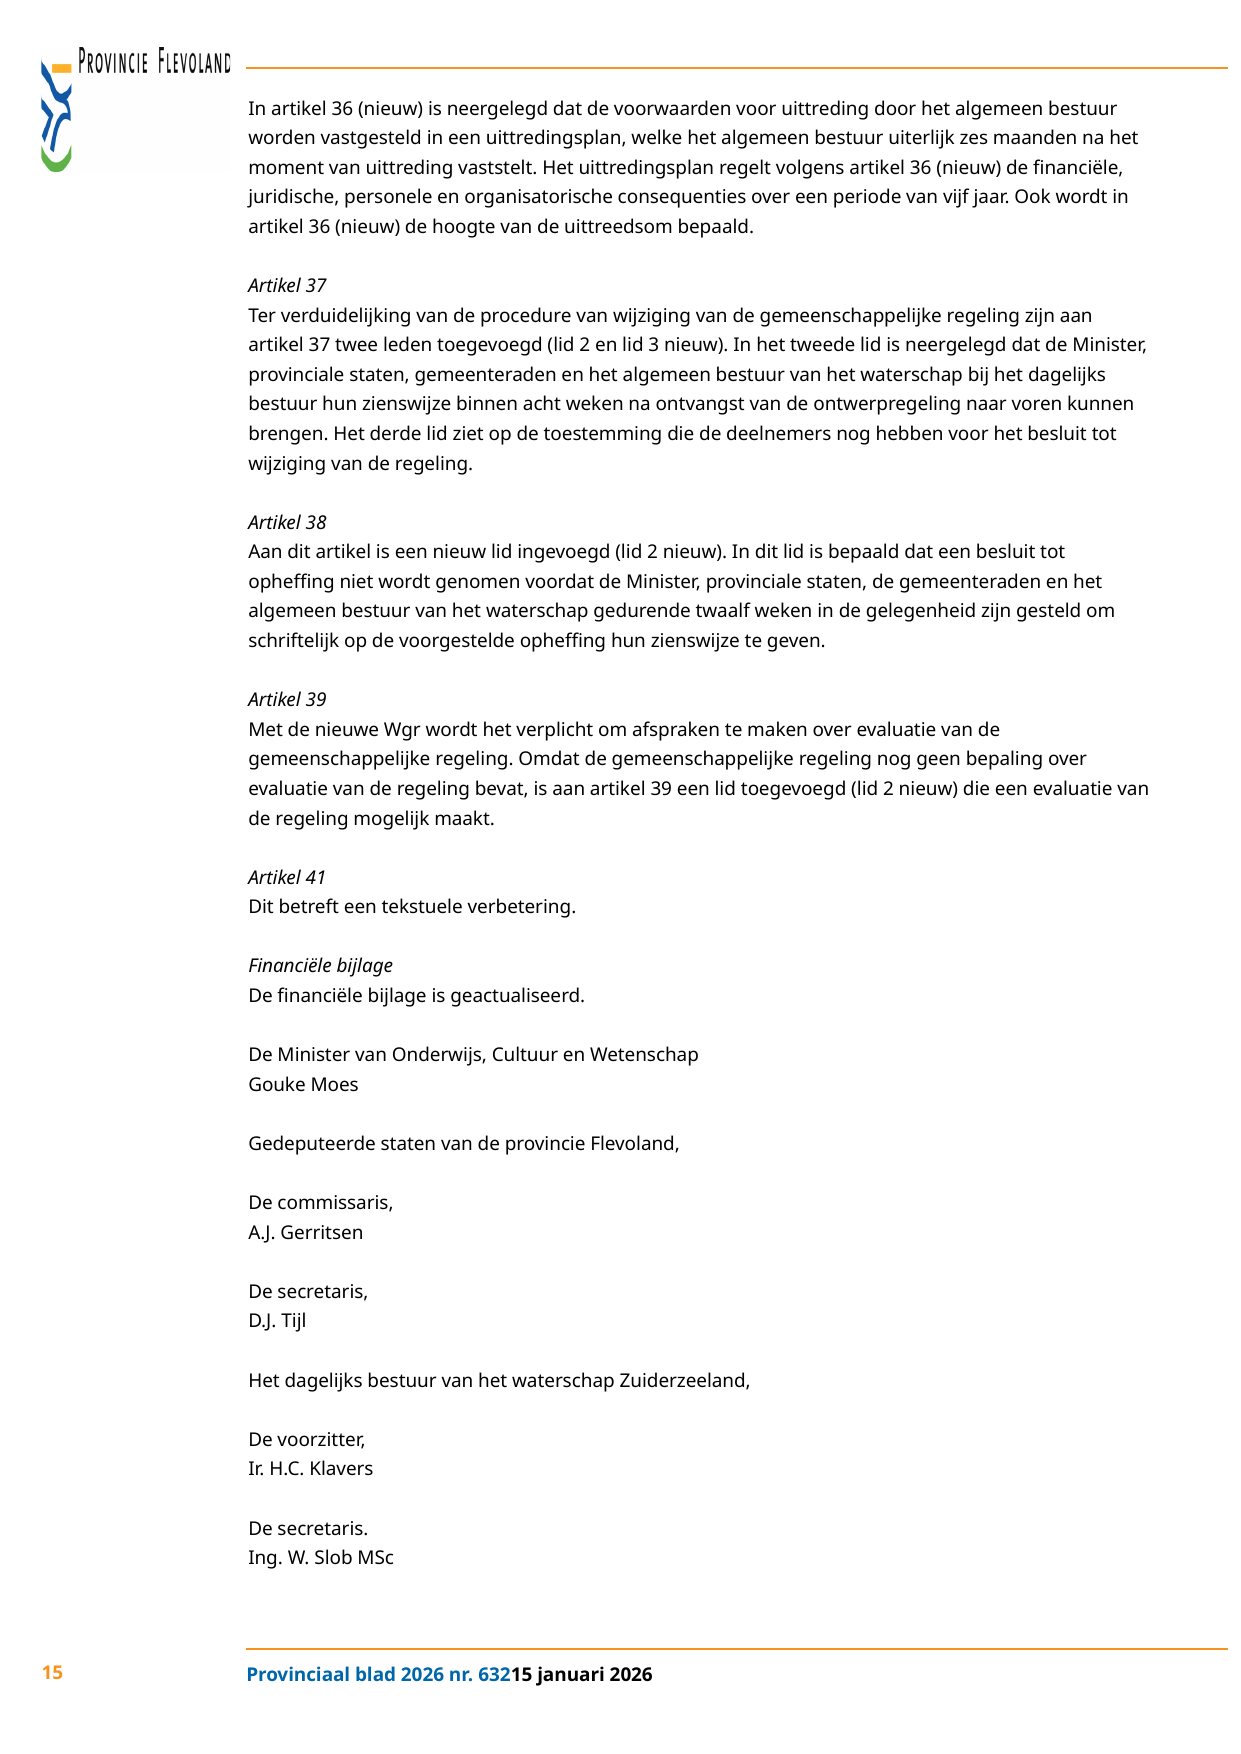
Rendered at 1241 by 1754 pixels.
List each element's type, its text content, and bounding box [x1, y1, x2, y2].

text Financiële bijlage [248, 953, 1152, 978]
text Dit betreft een tekstuele verbetering. [248, 893, 1152, 919]
text Artikel 38 [248, 509, 1152, 535]
text Artikel 41 [248, 864, 1152, 890]
text Het dagelijks bestuur van het waterschap Zuiderzeeland, [248, 1367, 1152, 1393]
text Aan dit artikel is een nieuw lid ingevoegd (lid 2 nieuw). In dit lid is bepaald dat een besluit tot opheffing niet wordt genomen voordat de Minister, provinciale staten, de gemeenteraden en het algemeen bestuur van het waterschap gedurende twaalf weken in de gelegenheid zijn gesteld om schriftelijk op de voorgestelde opheffing hun zienswijze te geven. [248, 538, 1152, 653]
text De voorzitter, [248, 1426, 1152, 1452]
text In artikel 36 (nieuw) is neergelegd dat de voorwaarden voor uittreding door het algemeen bestuur worden vastgesteld in een uittredingsplan, welke het algemeen bestuur uiterlijk zes maanden na het moment van uittreding vaststelt. Het uittredingsplan regelt volgens artikel 36 (nieuw) de financiële, juridische, personele en organisatorische consequenties over een periode van vijf jaar. Ook wordt in artikel 36 (nieuw) de hoogte van de uittreedsom bepaald. [248, 95, 1152, 239]
text Gedeputeerde staten van de provincie Flevoland, [248, 1130, 1152, 1156]
text De secretaris, [248, 1278, 1152, 1304]
text Ir. H.C. Klavers [248, 1456, 1152, 1481]
text Gouke Moes [248, 1071, 1152, 1097]
text Met de nieuwe Wgr wordt het verplicht om afspraken te maken over evaluatie van de gemeenschappelijke regeling. Omdat de gemeenschappelijke regeling nog geen bepaling over evaluatie van de regeling bevat, is aan artikel 39 een lid toegevoegd (lid 2 nieuw) die een evaluatie van de regeling mogelijk maakt. [248, 716, 1152, 831]
text Artikel 37 [248, 272, 1152, 298]
text Artikel 39 [248, 686, 1152, 712]
text D.J. Tijl [248, 1308, 1152, 1333]
picture [41, 47, 231, 172]
text A.J. Gerritsen [248, 1219, 1152, 1245]
text De secretaris. [248, 1515, 1152, 1541]
text De Minister van Onderwijs, Cultuur en Wetenschap [248, 1041, 1152, 1067]
text De commissaris, [248, 1189, 1152, 1215]
text Ter verduidelijking van de procedure van wijziging van de gemeenschappelijke regeling zijn aan artikel 37 twee leden toegevoegd (lid 2 en lid 3 nieuw). In het tweede lid is neergelegd dat de Minister, provinciale staten, gemeenteraden en het algemeen bestuur van het waterschap bij het dagelijks bestuur hun zienswijze binnen acht weken na ontvangst van de ontwerpregeling naar voren kunnen brengen. Het derde lid ziet op de toestemming die de deelnemers nog hebben voor het besluit tot wijziging van de regeling. [248, 302, 1152, 476]
text De financiële bijlage is geactualiseerd. [248, 982, 1152, 1008]
text Ing. W. Slob MSc [248, 1544, 1152, 1570]
